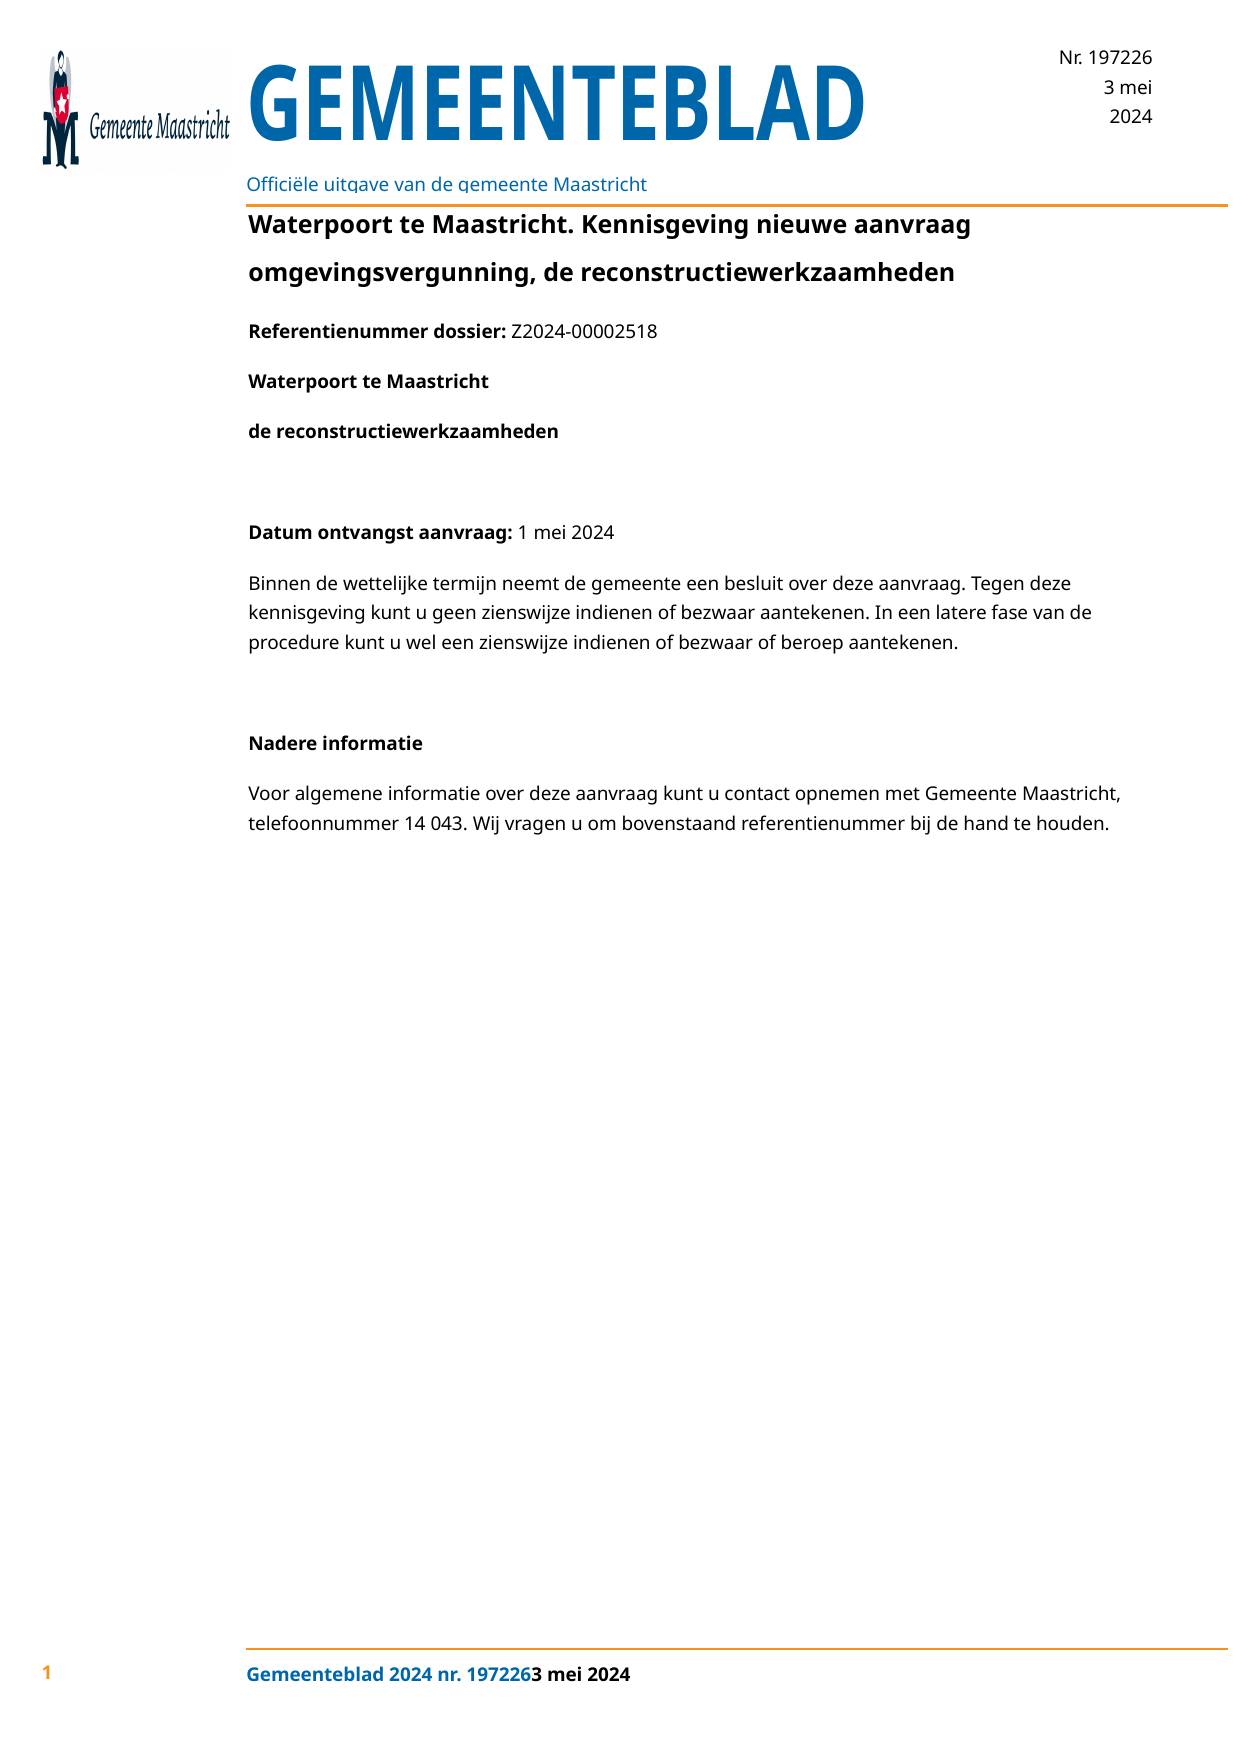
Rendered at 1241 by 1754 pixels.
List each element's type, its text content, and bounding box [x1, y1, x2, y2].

text Datum ontvangst aanvraag: 1 mei 2024 [248, 519, 1152, 545]
text Binnen de wettelijke termijn neemt de gemeente een besluit over deze aanvraag. Tegen deze kennisgeving kunt u geen zienswijze indienen of bezwaar aantekenen. In een latere fase van de procedure kunt u wel een zienswijze indienen of bezwaar of beroep aantekenen. [248, 570, 1152, 655]
text Referentienummer dossier: Z2024-00002518 [248, 318, 1152, 344]
text Voor algemene informatie over deze aanvraag kunt u contact opnemen met Gemeente Maastricht, telefoonnummer 14 043. Wij vragen u om bovenstaand referentienummer bij de hand te houden. [248, 780, 1152, 836]
text Nadere informatie [248, 730, 1152, 756]
picture [41, 47, 231, 172]
text Waterpoort te Maastricht. Kennisgeving nieuwe aanvraag omgevingsvergunning, de reconstructiewerkzaamheden [248, 207, 1152, 288]
text de reconstructiewerkzaamheden [248, 419, 1152, 444]
text Waterpoort te Maastricht [248, 368, 1152, 394]
